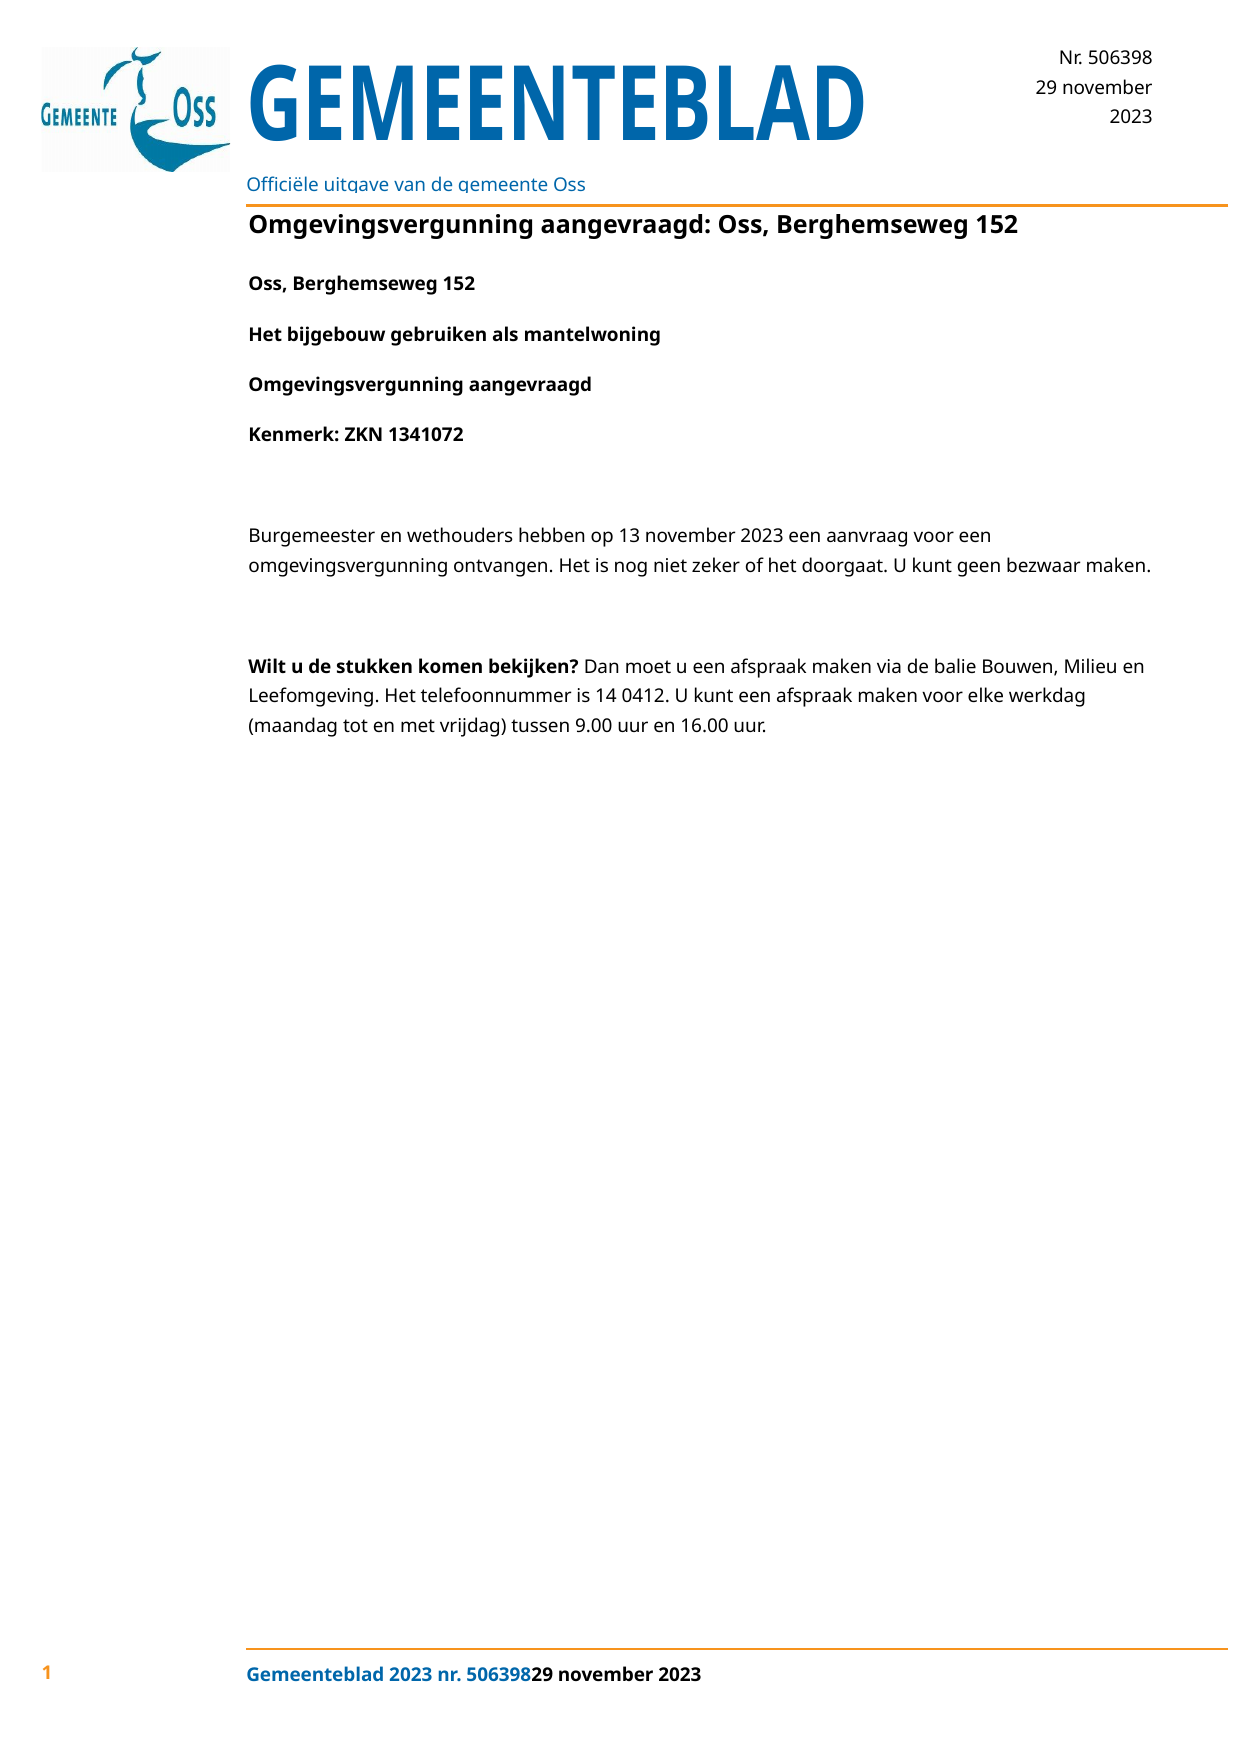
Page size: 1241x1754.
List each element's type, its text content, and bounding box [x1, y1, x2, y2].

text Het bijgebouw gebruiken als mantelwoning [248, 321, 1152, 346]
text Wilt u de stukken komen bekijken? Dan moet u een afspraak maken via de balie Bouwen, Milieu en Leefomgeving. Het telefoonnummer is 14 0412. U kunt een afspraak maken voor elke werkdag (maandag tot en met vrijdag) tussen 9.00 uur en 16.00 uur. [248, 653, 1152, 738]
text Omgevingsvergunning aangevraagd [248, 371, 1152, 397]
text Kenmerk: ZKN 1341072 [248, 422, 1152, 447]
text Omgevingsvergunning aangevraagd: Oss, Berghemseweg 152 [248, 207, 1152, 241]
picture [41, 47, 231, 172]
text Burgemeester en wethouders hebben op 13 november 2023 een aanvraag voor een omgevingsvergunning ontvangen. Het is nog niet zeker of het doorgaat. U kunt geen bezwaar maken. [248, 522, 1152, 578]
text Oss, Berghemseweg 152 [248, 270, 1152, 296]
